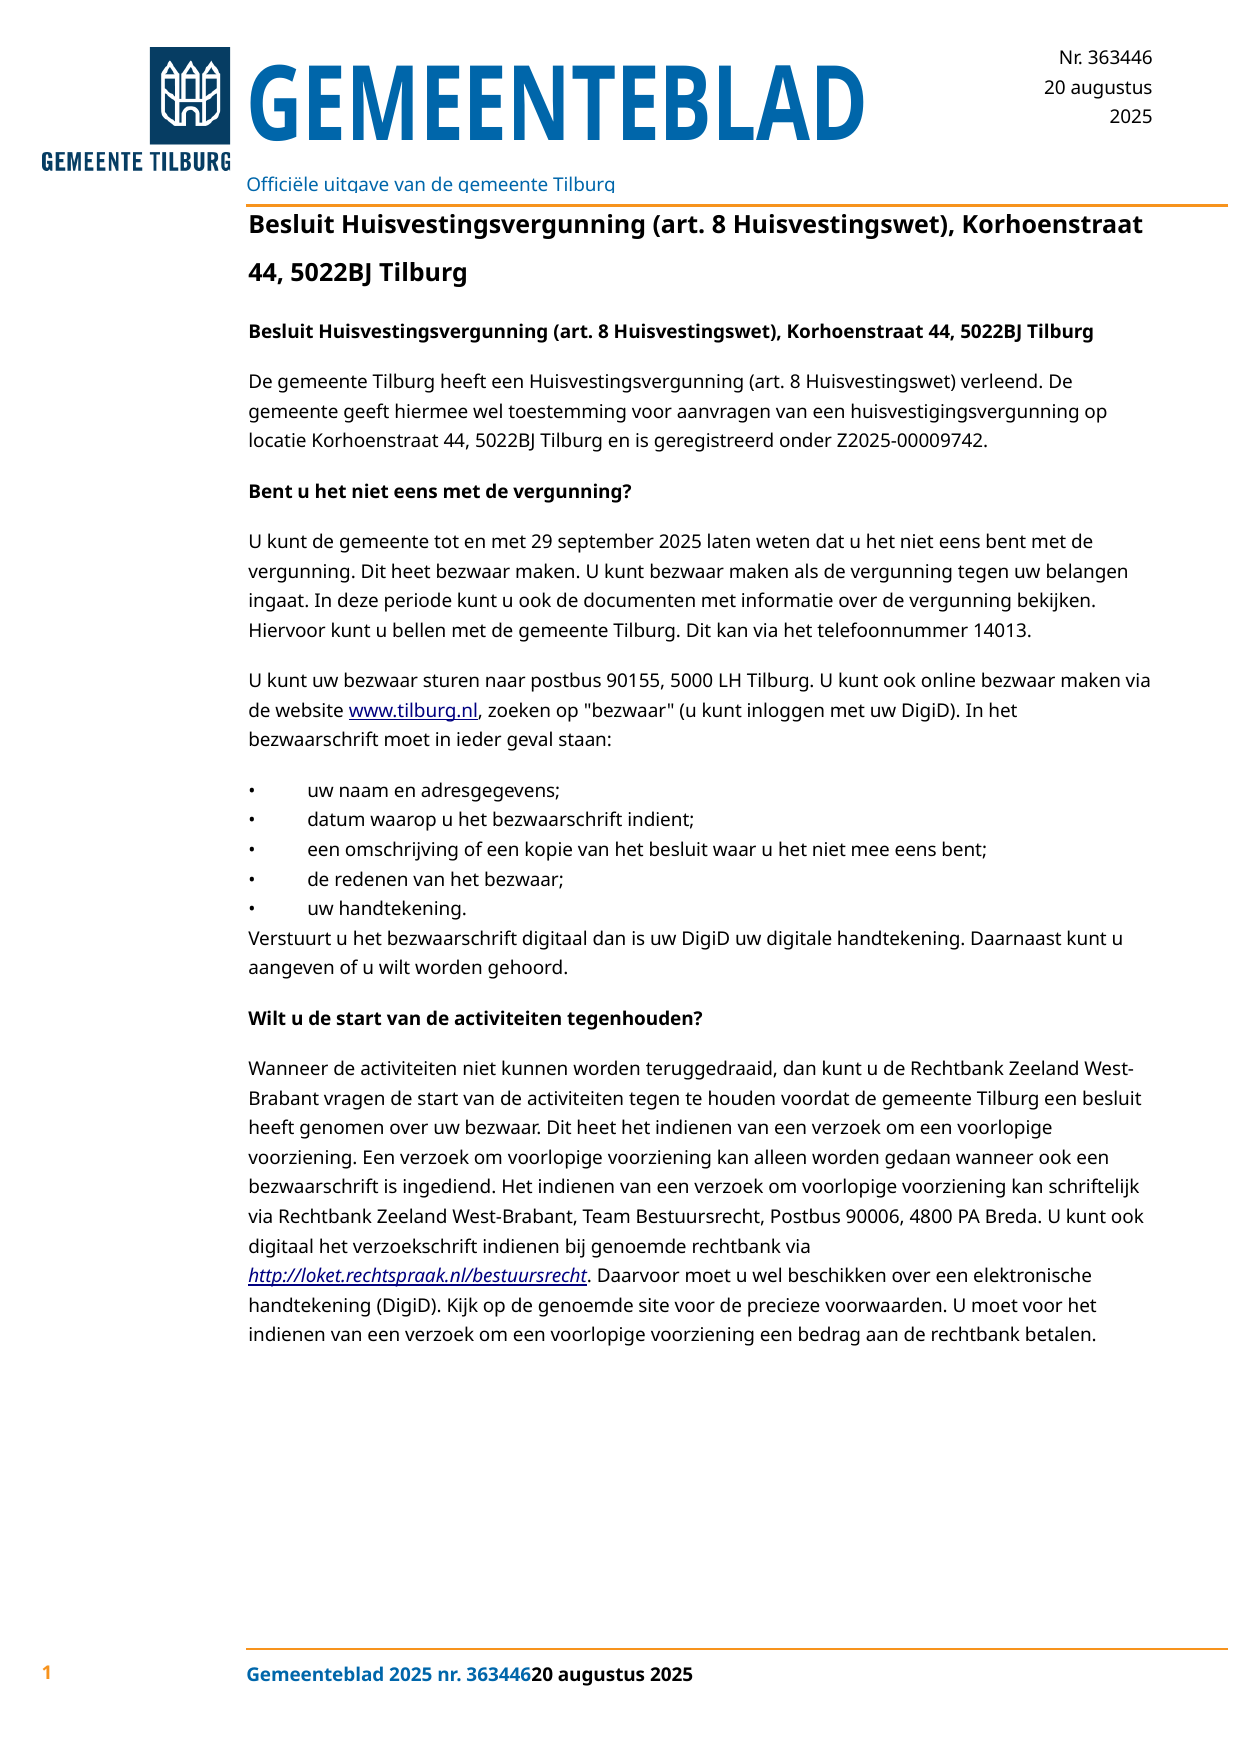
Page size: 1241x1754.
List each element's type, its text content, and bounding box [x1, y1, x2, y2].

text Bent u het niet eens met de vergunning? [248, 478, 1152, 504]
list uw naam en adresgegevens; [248, 777, 1152, 803]
text Wanneer de activiteiten niet kunnen worden teruggedraaid, dan kunt u de Rechtbank Zeeland West-Brabant vragen de start van de activiteiten tegen te houden voordat de gemeente Tilburg een besluit heeft genomen over uw bezwaar. Dit heet het indienen van een verzoek om een voorlopige voorziening. Een verzoek om voorlopige voorziening kan alleen worden gedaan wanneer ook een bezwaarschrift is ingediend. Het indienen van een verzoek om voorlopige voorziening kan schriftelijk via Rechtbank Zeeland West-Brabant, Team Bestuursrecht, Postbus 90006, 4800 PA Breda. U kunt ook digitaal het verzoekschrift indienen bij genoemde rechtbank via http://loket.rechtspraak.nl/bestuursrecht. Daarvoor moet u wel beschikken over een elektronische handtekening (DigiD). Kijk op de genoemde site voor de precieze voorwaarden. U moet voor het indienen van een verzoek om een voorlopige voorziening een bedrag aan de rechtbank betalen. [248, 1055, 1152, 1347]
text Wilt u de start van de activiteiten tegenhouden? [248, 1005, 1152, 1031]
text Verstuurt u het bezwaarschrift digitaal dan is uw DigiD uw digitale handtekening. Daarnaast kunt u aangeven of u wilt worden gehoord. [248, 925, 1152, 980]
picture [41, 47, 231, 172]
text U kunt uw bezwaar sturen naar postbus 90155, 5000 LH Tilburg. U kunt ook online bezwaar maken via de website www.tilburg.nl, zoeken op "bezwaar" (u kunt inloggen met uw DigiD). In het bezwaarschrift moet in ieder geval staan: [248, 667, 1152, 752]
text Besluit Huisvestingsvergunning (art. 8 Huisvestingswet), Korhoenstraat 44, 5022BJ Tilburg [248, 207, 1152, 288]
list uw handtekening. [248, 895, 1152, 921]
list datum waarop u het bezwaarschrift indient; [248, 807, 1152, 832]
text Besluit Huisvestingsvergunning (art. 8 Huisvestingswet), Korhoenstraat 44, 5022BJ Tilburg [248, 318, 1152, 344]
text U kunt de gemeente tot en met 29 september 2025 laten weten dat u het niet eens bent met de vergunning. Dit heet bezwaar maken. U kunt bezwaar maken als de vergunning tegen uw belangen ingaat. In deze periode kunt u ook de documenten met informatie over de vergunning bekijken. Hiervoor kunt u bellen met de gemeente Tilburg. Dit kan via het telefoonnummer 14013. [248, 528, 1152, 643]
text De gemeente Tilburg heeft een Huisvestingsvergunning (art. 8 Huisvestingswet) verleend. De gemeente geeft hiermee wel toestemming voor aanvragen van een huisvestigingsvergunning op locatie Korhoenstraat 44, 5022BJ Tilburg en is geregistreerd onder Z2025-00009742. [248, 368, 1152, 453]
list een omschrijving of een kopie van het besluit waar u het niet mee eens bent; [248, 836, 1152, 862]
list de redenen van het bezwaar; [248, 866, 1152, 892]
